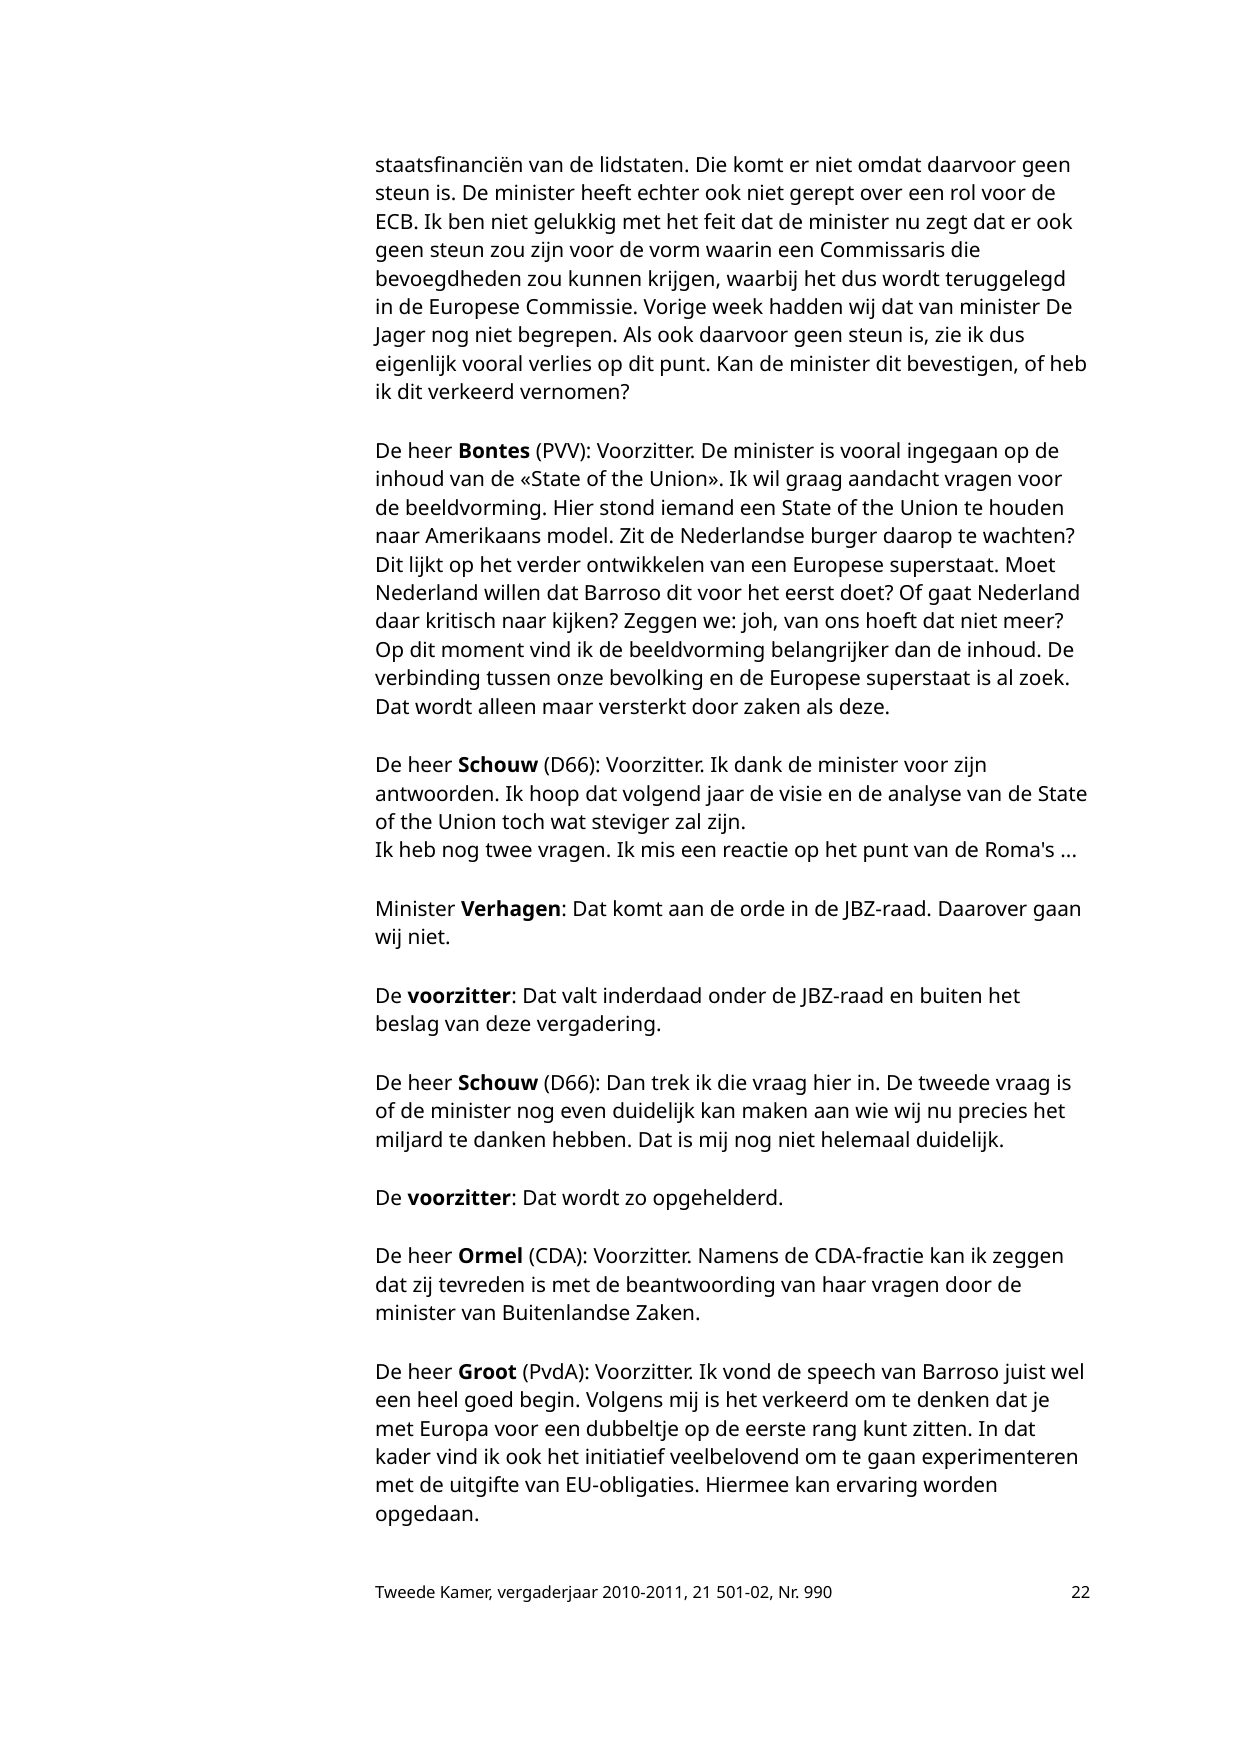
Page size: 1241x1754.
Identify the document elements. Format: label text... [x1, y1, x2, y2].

text De heer Schouw (D66): Dan trek ik die vraag hier in. De tweede vraag is of de minister nog even duidelijk kan maken aan wie wij nu precies het miljard te danken hebben. Dat is mij nog niet helemaal duidelijk. [375, 1068, 1090, 1153]
text De heer Groot (PvdA): Voorzitter. Ik vond de speech van Barroso juist wel een heel goed begin. Volgens mij is het verkeerd om te denken dat je met Europa voor een dubbeltje op de eerste rang kunt zitten. In dat kader vind ik ook het initiatief veelbelovend om te gaan experimenteren met de uitgifte van EU-obligaties. Hiermee kan ervaring worden opgedaan. [375, 1357, 1090, 1527]
text De heer Ormel (CDA): Voorzitter. Namens de CDA-fractie kan ik zeggen dat zij tevreden is met de beantwoording van haar vragen door de minister van Buitenlandse Zaken. [375, 1242, 1090, 1327]
text De heer Schouw (D66): Voorzitter. Ik dank de minister voor zijn antwoorden. Ik hoop dat volgend jaar de visie en de analyse van de State of the Union toch wat steviger zal zijn. [375, 750, 1090, 836]
text De voorzitter: Dat valt inderdaad onder de JBZ-raad en buiten het beslag van deze vergadering. [375, 981, 1090, 1038]
text De heer Bontes (PVV): Voorzitter. De minister is vooral ingegaan op de inhoud van de «State of the Union». Ik wil graag aandacht vragen voor de beeldvorming. Hier stond iemand een State of the Union te houden naar Amerikaans model. Zit de Nederlandse burger daarop te wachten? Dit lijkt op het verder ontwikkelen van een Europese superstaat. Moet Nederland willen dat Barroso dit voor het eerst doet? Of gaat Nederland daar kritisch naar kijken? Zeggen we: joh, van ons hoeft dat niet meer? Op dit moment vind ik de beeldvorming belangrijker dan de inhoud. De verbinding tussen onze bevolking en de Europese superstaat is al zoek. Dat wordt alleen maar versterkt door zaken als deze. [375, 436, 1090, 720]
text De voorzitter: Dat wordt zo opgehelderd. [375, 1183, 1090, 1212]
text Minister Verhagen: Dat komt aan de orde in de JBZ-raad. Daarover gaan wij niet. [375, 894, 1090, 951]
text staatsfinanciën van de lidstaten. Die komt er niet omdat daarvoor geen steun is. De minister heeft echter ook niet gerept over een rol voor de ECB. Ik ben niet gelukkig met het feit dat de minister nu zegt dat er ook geen steun zou zijn voor de vorm waarin een Commissaris die bevoegdheden zou kunnen krijgen, waarbij het dus wordt teruggelegd in de Europese Commissie. Vorige week hadden wij dat van minister De Jager nog niet begrepen. Als ook daarvoor geen steun is, zie ik dus eigenlijk vooral verlies op dit punt. Kan de minister dit bevestigen, of heb ik dit verkeerd vernomen? [375, 150, 1090, 406]
text Ik heb nog twee vragen. Ik mis een reactie op het punt van de Roma's ... [375, 836, 1090, 864]
